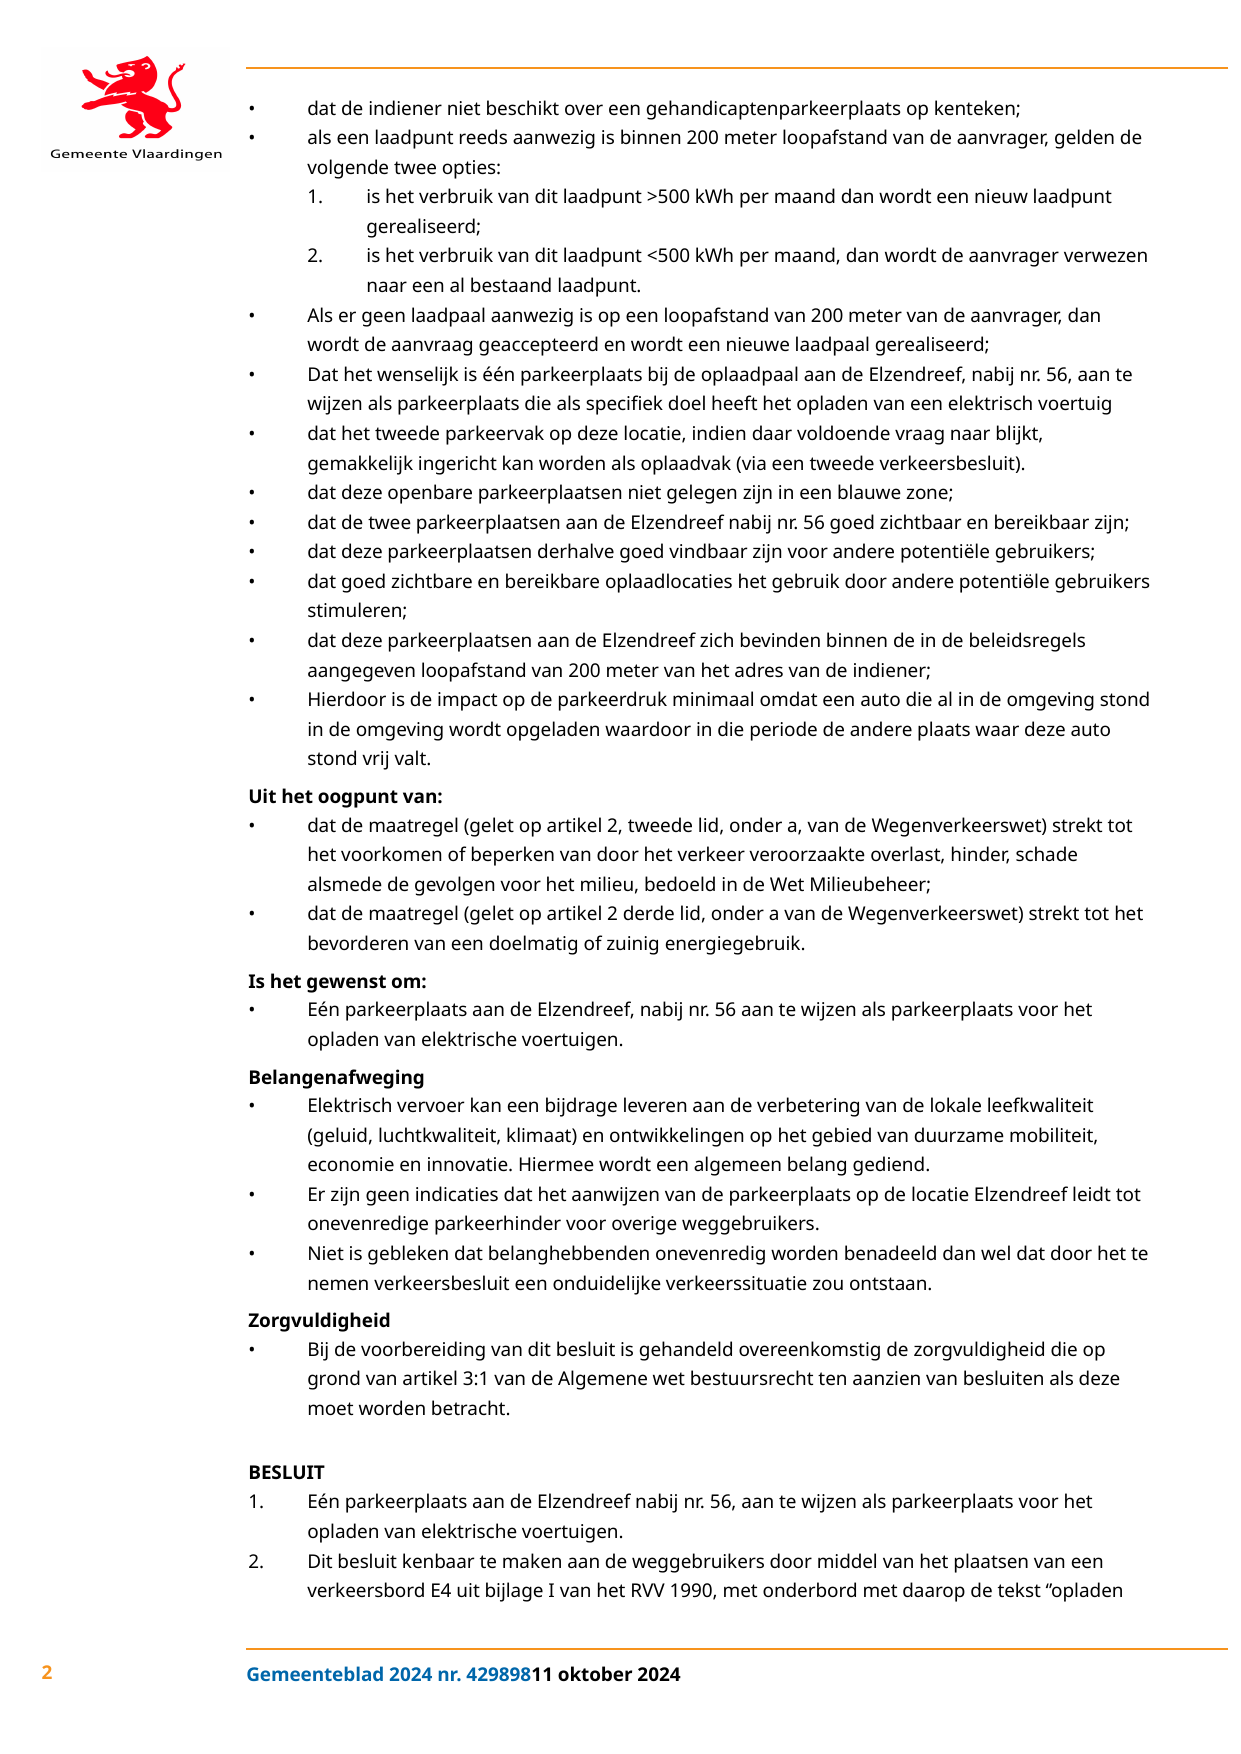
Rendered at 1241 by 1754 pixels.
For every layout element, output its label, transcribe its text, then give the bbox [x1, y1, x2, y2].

text Zorgvuldigheid [248, 1308, 1152, 1333]
list Dit besluit kenbaar te maken aan de weggebruikers door middel van het plaatsen van een verkeersbord E4 uit bijlage I van het RVV 1990, met onderbord met daarop de tekst ‘’opladen [248, 1548, 1152, 1603]
list Als er geen laadpaal aanwezig is op een loopafstand van 200 meter van de aanvrager, dan wordt de aanvraag geaccepteerd en wordt een nieuwe laadpaal gerealiseerd; [248, 302, 1152, 357]
list Eén parkeerplaats aan de Elzendreef nabij nr. 56, aan te wijzen als parkeerplaats voor het opladen van elektrische voertuigen. [248, 1489, 1152, 1544]
list dat de twee parkeerplaatsen aan de Elzendreef nabij nr. 56 goed zichtbaar en bereikbaar zijn; [248, 509, 1152, 535]
text BESLUIT [248, 1459, 1152, 1485]
list Eén parkeerplaats aan de Elzendreef, nabij nr. 56 aan te wijzen als parkeerplaats voor het opladen van elektrische voertuigen. [248, 996, 1152, 1052]
text Is het gewenst om: [248, 968, 1152, 994]
list Elektrisch vervoer kan een bijdrage leveren aan de verbetering van de lokale leefkwaliteit (geluid, luchtkwaliteit, klimaat) en ontwikkelingen op het gebied van duurzame mobiliteit, economie en innovatie. Hiermee wordt een algemeen belang gediend. [248, 1092, 1152, 1177]
list dat deze parkeerplaatsen aan de Elzendreef zich bevinden binnen de in de beleidsregels aangegeven loopafstand van 200 meter van het adres van de indiener; [248, 627, 1152, 683]
list dat de maatregel (gelet op artikel 2, tweede lid, onder a, van de Wegenverkeerswet) strekt tot het voorkomen of beperken van door het verkeer veroorzaakte overlast, hinder, schade alsmede de gevolgen voor het milieu, bedoeld in de Wet Milieubeheer; [248, 812, 1152, 897]
list is het verbruik van dit laadpunt <500 kWh per maand, dan wordt de aanvrager verwezen naar een al bestaand laadpunt. [307, 243, 1152, 298]
list Niet is gebleken dat belanghebbenden onevenredig worden benadeeld dan wel dat door het te nemen verkeersbesluit een onduidelijke verkeerssituatie zou ontstaan. [248, 1240, 1152, 1296]
list dat deze openbare parkeerplaatsen niet gelegen zijn in een blauwe zone; [248, 479, 1152, 505]
picture [41, 47, 231, 172]
list Dat het wenselijk is één parkeerplaats bij de oplaadpaal aan de Elzendreef, nabij nr. 56, aan te wijzen als parkeerplaats die als specifiek doel heeft het opladen van een elektrisch voertuig [248, 361, 1152, 416]
list als een laadpunt reeds aanwezig is binnen 200 meter loopafstand van de aanvrager, gelden de volgende twee opties: [248, 124, 1152, 180]
text Belangenafweging [248, 1064, 1152, 1090]
list is het verbruik van dit laadpunt >500 kWh per maand dan wordt een nieuw laadpunt gerealiseerd; [307, 183, 1152, 239]
list dat de maatregel (gelet op artikel 2 derde lid, onder a van de Wegenverkeerswet) strekt tot het bevorderen van een doelmatig of zuinig energiegebruik. [248, 901, 1152, 956]
list Hierdoor is de impact op de parkeerdruk minimaal omdat een auto die al in de omgeving stond in de omgeving wordt opgeladen waardoor in die periode de andere plaats waar deze auto stond vrij valt. [248, 686, 1152, 771]
list Bij de voorbereiding van dit besluit is gehandeld overeenkomstig de zorgvuldigheid die op grond van artikel 3:1 van de Algemene wet bestuursrecht ten aanzien van besluiten als deze moet worden betracht. [248, 1336, 1152, 1421]
list dat deze parkeerplaatsen derhalve goed vindbaar zijn voor andere potentiële gebruikers; [248, 538, 1152, 564]
list dat de indiener niet beschikt over een gehandicaptenparkeerplaats op kenteken; [248, 95, 1152, 121]
list Er zijn geen indicaties dat het aanwijzen van de parkeerplaats op de locatie Elzendreef leidt tot onevenredige parkeerhinder voor overige weggebruikers. [248, 1181, 1152, 1236]
list dat het tweede parkeervak op deze locatie, indien daar voldoende vraag naar blijkt, gemakkelijk ingericht kan worden als oplaadvak (via een tweede verkeersbesluit). [248, 420, 1152, 476]
text Uit het oogpunt van: [248, 783, 1152, 809]
list dat goed zichtbare en bereikbare oplaadlocaties het gebruik door andere potentiӫle gebruikers stimuleren; [248, 568, 1152, 623]
